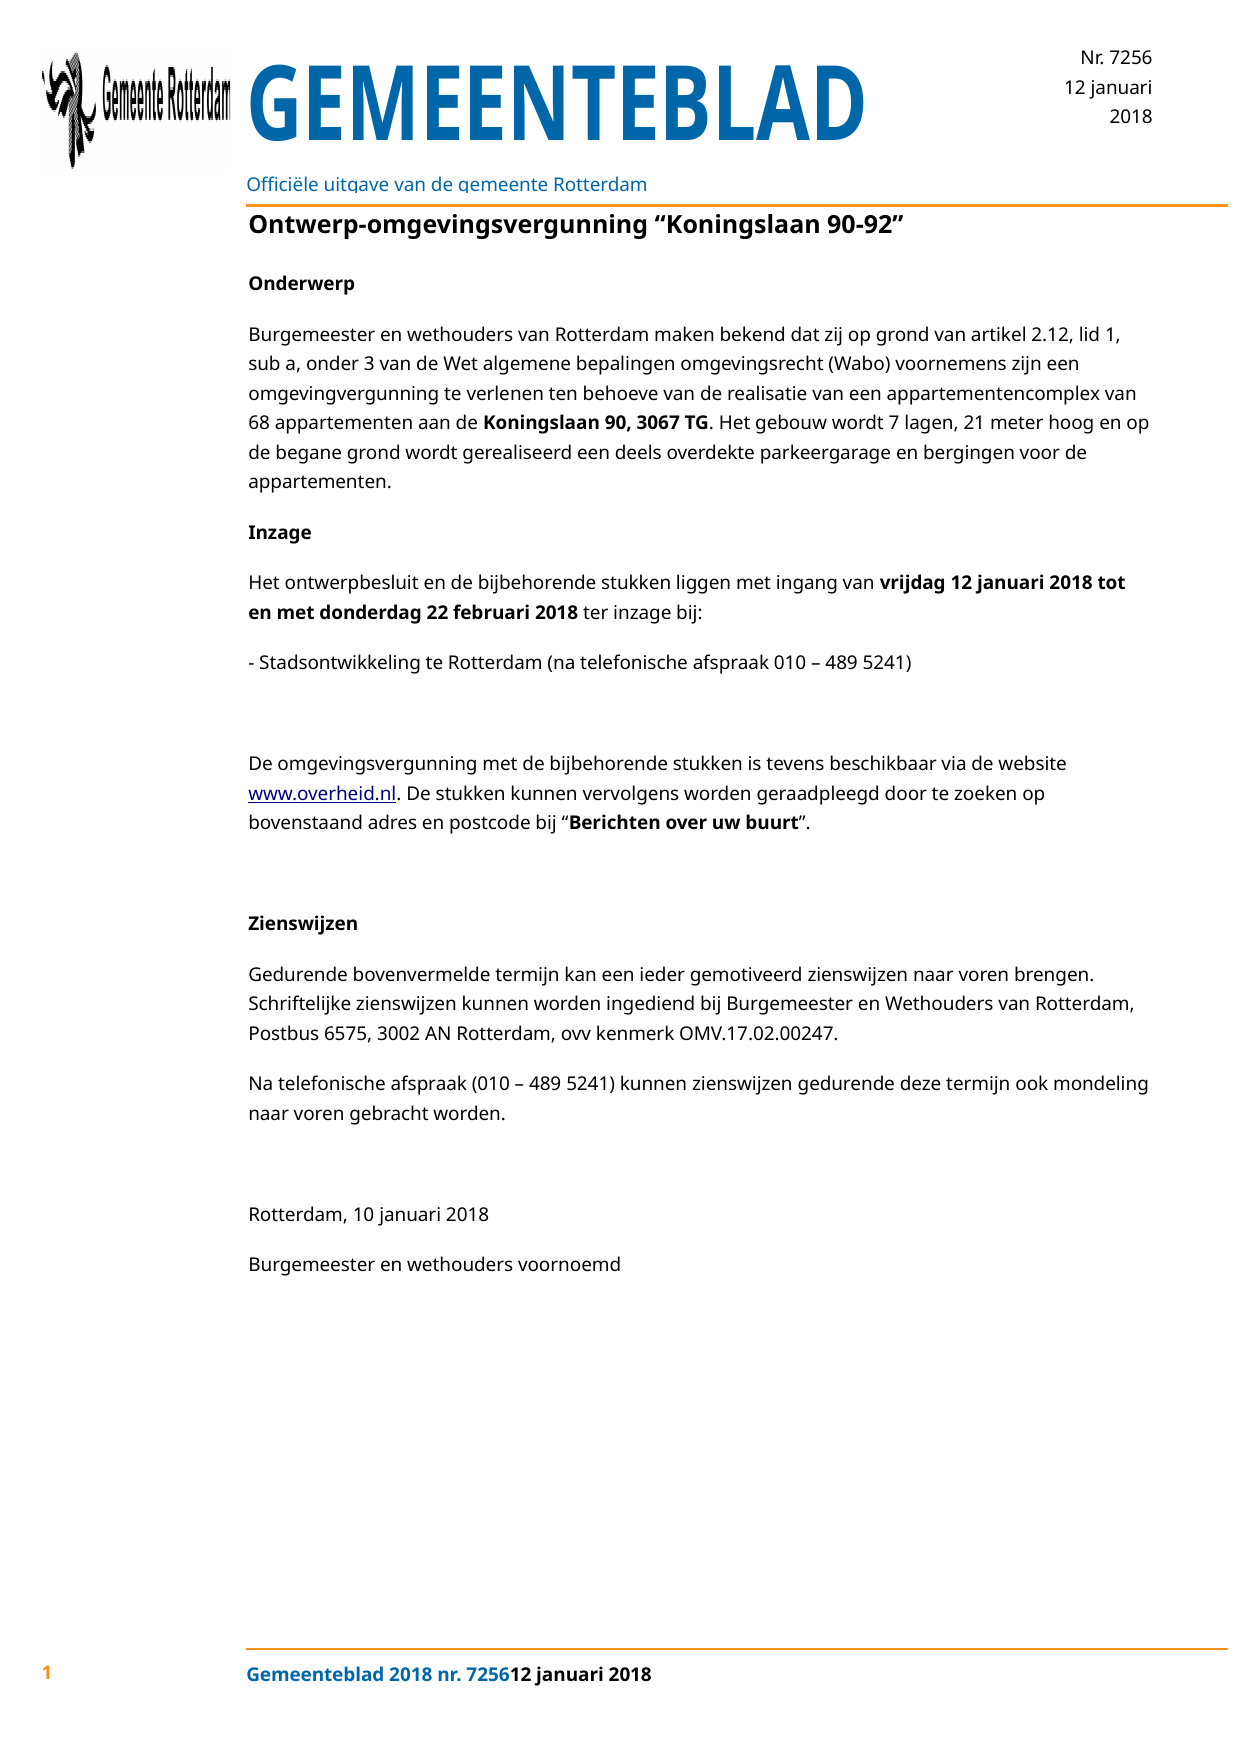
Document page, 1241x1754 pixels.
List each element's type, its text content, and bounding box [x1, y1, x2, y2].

text Burgemeester en wethouders van Rotterdam maken bekend dat zij op grond van artikel 2.12, lid 1, sub a, onder 3 van de Wet algemene bepalingen omgevingsrecht (Wabo) voornemens zijn een omgevingvergunning te verlenen ten behoeve van de realisatie van een appartementencomplex van 68 appartementen aan de Koningslaan 90, 3067 TG. Het gebouw wordt 7 lagen, 21 meter hoog en op de begane grond wordt gerealiseerd een deels overdekte parkeergarage en bergingen voor de appartementen. [248, 321, 1152, 494]
text Burgemeester en wethouders voornoemd [248, 1251, 1152, 1277]
picture [41, 47, 231, 172]
text Gedurende bovenvermelde termijn kan een ieder gemotiveerd zienswijzen naar voren brengen. Schriftelijke zienswijzen kunnen worden ingediend bij Burgemeester en Wethouders van Rotterdam, Postbus 6575, 3002 AN Rotterdam, ovv kenmerk OMV.17.02.00247. [248, 961, 1152, 1046]
text - Stadsontwikkeling te Rotterdam (na telefonische afspraak 010 – 489 5241) [248, 649, 1152, 675]
text Zienswijzen [248, 910, 1152, 936]
text Ontwerp-omgevingsvergunning “Koningslaan 90-92” [248, 207, 1152, 241]
text De omgevingsvergunning met de bijbehorende stukken is tevens beschikbaar via de website www.overheid.nl. De stukken kunnen vervolgens worden geraadpleegd door te zoeken op bovenstaand adres en postcode bij “Berichten over uw buurt”. [248, 750, 1152, 835]
text Onderwerp [248, 270, 1152, 296]
text Het ontwerpbesluit en de bijbehorende stukken liggen met ingang van vrijdag 12 januari 2018 tot en met donderdag 22 februari 2018 ter inzage bij: [248, 569, 1152, 625]
text Na telefonische afspraak (010 – 489 5241) kunnen zienswijzen gedurende deze termijn ook mondeling naar voren gebracht worden. [248, 1070, 1152, 1126]
text Rotterdam, 10 januari 2018 [248, 1201, 1152, 1226]
text Inzage [248, 519, 1152, 545]
